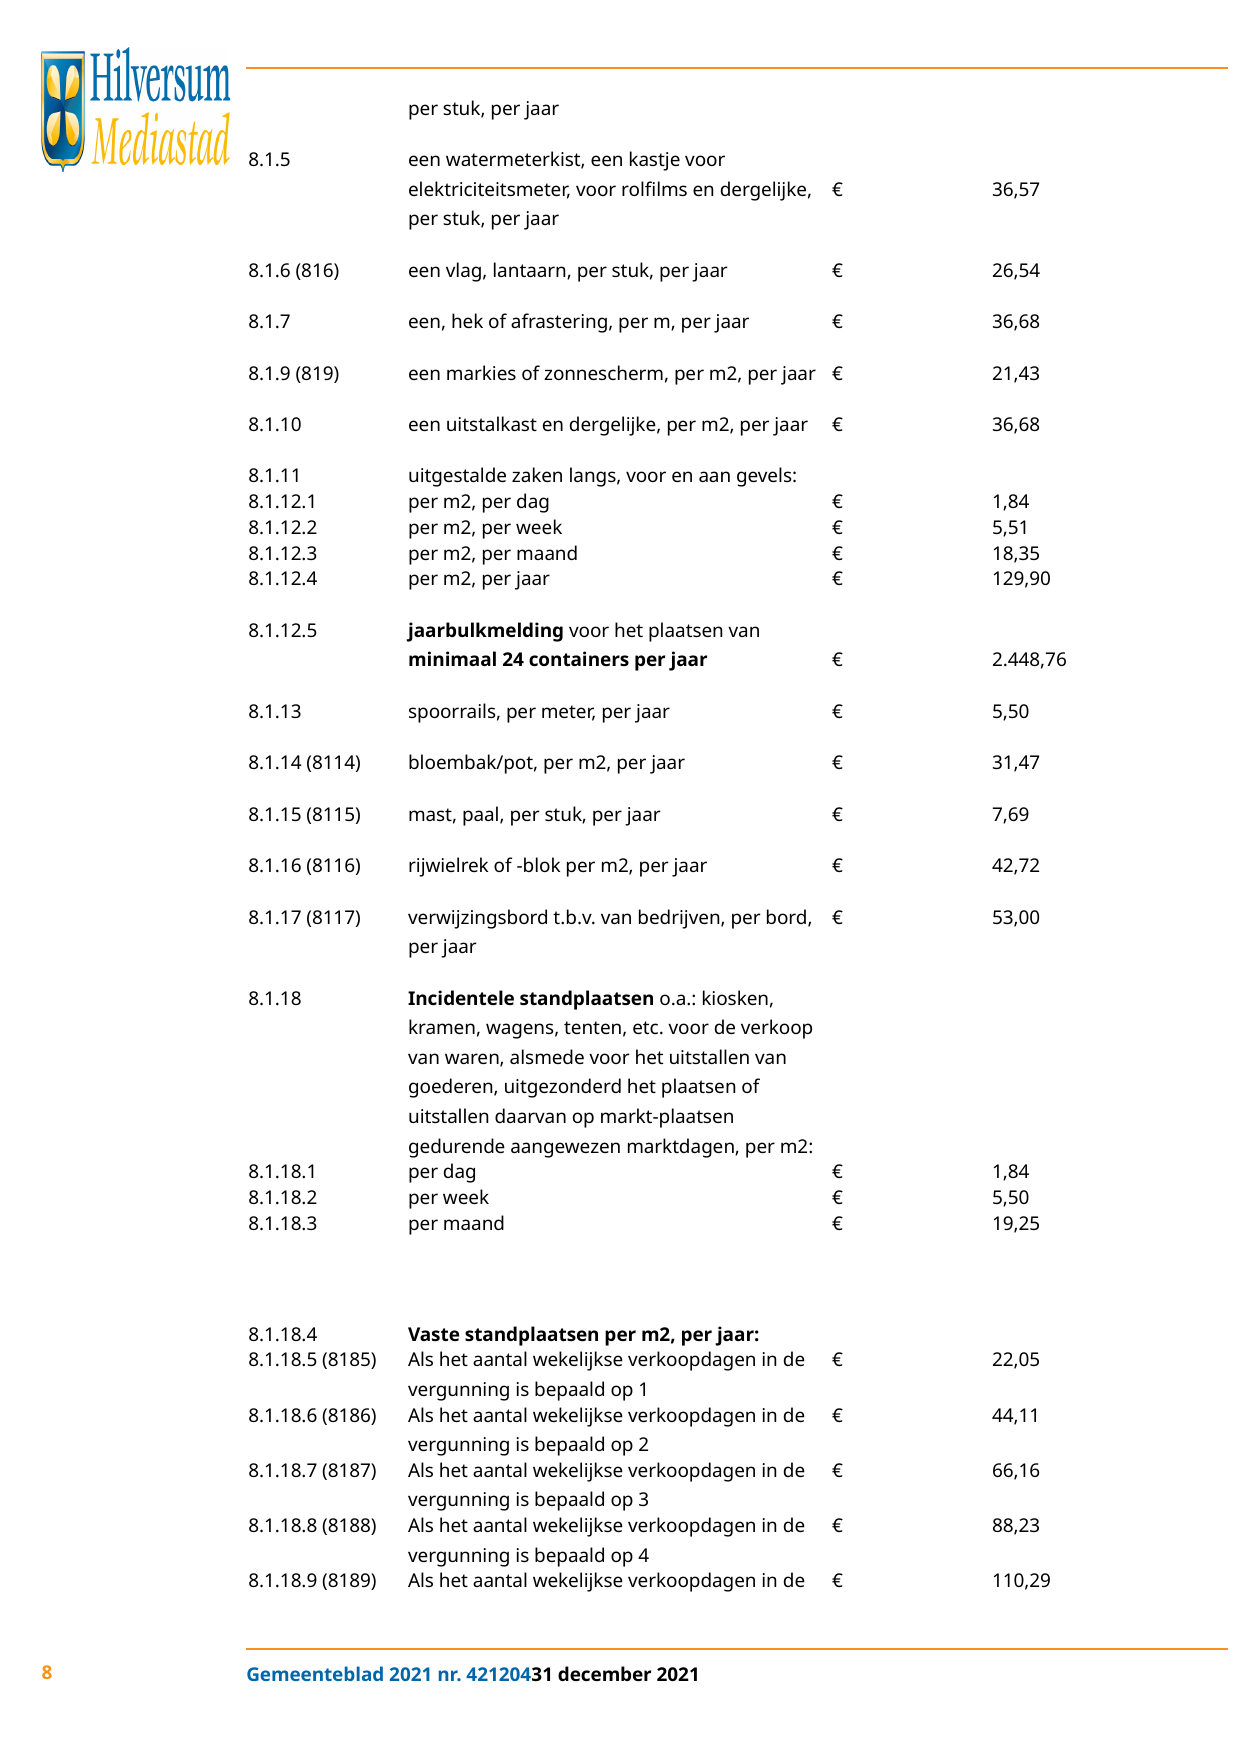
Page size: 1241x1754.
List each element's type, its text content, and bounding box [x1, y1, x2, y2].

table_cell [408, 827, 832, 852]
table_cell per dag [408, 1159, 832, 1184]
table_cell 8.1.18.3 [248, 1210, 408, 1236]
table_cell [408, 1236, 832, 1321]
table_cell 8.1.12.1 [248, 489, 408, 514]
table_cell [408, 386, 832, 411]
table_cell [992, 724, 1152, 749]
table_cell 22,05 [992, 1346, 1152, 1402]
table_cell 8.1.11 [248, 463, 408, 488]
table_cell jaarbulkmelding voor het plaatsen van minimaal 24 containers per jaar [408, 617, 832, 672]
table_cell € [832, 1513, 992, 1568]
table_cell [248, 878, 408, 904]
table_cell € [832, 1159, 992, 1184]
table_cell [992, 985, 1152, 1159]
table_cell Vaste standplaatsen per m2, per jaar: [408, 1321, 832, 1346]
table_cell [832, 775, 992, 801]
table_cell [408, 231, 832, 257]
table_cell € [832, 853, 992, 878]
table_cell verwijzingsbord t.b.v. van bedrijven, per bord, per jaar [408, 904, 832, 959]
table_cell [832, 463, 992, 488]
table_cell 8.1.17 (8117) [248, 904, 408, 959]
table_cell € [832, 146, 992, 231]
table_cell € [832, 489, 992, 514]
picture [41, 47, 231, 172]
table_cell [992, 437, 1152, 463]
table_cell per maand [408, 1210, 832, 1236]
table_cell bloembak/pot, per m2, per jaar [408, 750, 832, 775]
table_cell 8.1.9 (819) [248, 360, 408, 386]
table_cell per stuk, per jaar [408, 95, 832, 121]
table_cell € [832, 257, 992, 283]
table_cell [832, 1236, 992, 1321]
table_cell 8.1.7 [248, 308, 408, 334]
table_cell 8.1.18.8 (8188) [248, 1513, 408, 1568]
table_cell [992, 231, 1152, 257]
table_cell [832, 827, 992, 852]
table_cell [992, 959, 1152, 985]
table_cell € [832, 904, 992, 959]
table_cell 2.448,76 [992, 617, 1152, 672]
table_cell 19,25 [992, 1210, 1152, 1236]
table_cell € [832, 1210, 992, 1236]
table_cell 8.1.10 [248, 411, 408, 437]
table_cell [408, 591, 832, 617]
table_cell € [832, 698, 992, 724]
table_cell [408, 775, 832, 801]
table_cell 5,50 [992, 698, 1152, 724]
table_cell 8.1.18.9 (8189) [248, 1568, 408, 1593]
table_cell [408, 437, 832, 463]
table_cell 1,84 [992, 1159, 1152, 1184]
table_cell 8.1.12.2 [248, 514, 408, 540]
table_cell 36,57 [992, 146, 1152, 231]
table_cell [248, 775, 408, 801]
table_cell € [832, 514, 992, 540]
table_cell [832, 437, 992, 463]
table_cell [832, 591, 992, 617]
table_cell 18,35 [992, 540, 1152, 566]
table_cell [408, 673, 832, 698]
table_cell € [832, 1184, 992, 1210]
table_cell € [832, 1568, 992, 1593]
table_cell [992, 827, 1152, 852]
table_cell 26,54 [992, 257, 1152, 283]
table_cell 44,11 [992, 1402, 1152, 1457]
table_cell 8.1.14 (8114) [248, 750, 408, 775]
table_cell 8.1.6 (816) [248, 257, 408, 283]
table_cell per week [408, 1184, 832, 1210]
table_cell [408, 121, 832, 146]
table_cell [992, 775, 1152, 801]
table_cell 8.1.18.6 (8186) [248, 1402, 408, 1457]
table_cell 8.1.16 (8116) [248, 853, 408, 878]
table_cell 8.1.12.3 [248, 540, 408, 566]
table_cell [992, 673, 1152, 698]
table_cell [832, 95, 992, 121]
table_cell [248, 121, 408, 146]
table_cell een, hek of afrastering, per m, per jaar [408, 308, 832, 334]
table_cell [248, 959, 408, 985]
table_cell 8.1.12.4 [248, 566, 408, 591]
table_cell 1,84 [992, 489, 1152, 514]
table_cell per m2, per jaar [408, 566, 832, 591]
table_cell [832, 334, 992, 360]
table_cell [248, 95, 408, 121]
table_cell een watermeterkist, een kastje voor elektriciteitsmeter, voor rolfilms en dergelijke, per stuk, per jaar [408, 146, 832, 231]
table_cell € [832, 617, 992, 672]
table_cell 8.1.13 [248, 698, 408, 724]
table_cell 88,23 [992, 1513, 1152, 1568]
table_cell 8.1.12.5 [248, 617, 408, 672]
table_cell € [832, 360, 992, 386]
table_cell 8.1.18.1 [248, 1159, 408, 1184]
table_cell 8.1.15 (8115) [248, 801, 408, 827]
table_cell [408, 283, 832, 308]
table_cell [832, 959, 992, 985]
table_cell 53,00 [992, 904, 1152, 959]
table_cell [992, 334, 1152, 360]
table_cell [248, 724, 408, 749]
table_cell Als het aantal wekelijkse verkoopdagen in de vergunning is bepaald op 1 [408, 1346, 832, 1402]
table_cell 129,90 [992, 566, 1152, 591]
table_cell [408, 724, 832, 749]
table_cell een markies of zonnescherm, per m2, per jaar [408, 360, 832, 386]
table_cell [992, 878, 1152, 904]
table_cell Als het aantal wekelijkse verkoopdagen in de vergunning is bepaald op 3 [408, 1457, 832, 1512]
table_cell 5,50 [992, 1184, 1152, 1210]
table_cell uitgestalde zaken langs, voor en aan gevels: [408, 463, 832, 488]
table_cell € [832, 1457, 992, 1512]
table_cell € [832, 801, 992, 827]
table_cell [992, 1321, 1152, 1346]
table_cell 31,47 [992, 750, 1152, 775]
table_cell 8.1.18.4 [248, 1321, 408, 1346]
table_cell Incidentele standplaatsen o.a.: kiosken, kramen, wagens, tenten, etc. voor de verkoop van waren, alsmede voor het uitstallen van goederen, uitgezonderd het plaatsen of uitstallen daarvan op markt-plaatsen gedurende aangewezen marktdagen, per m2: [408, 985, 832, 1159]
table_cell [248, 673, 408, 698]
table_cell 8.1.18.5 (8185) [248, 1346, 408, 1402]
table_cell [992, 283, 1152, 308]
table_cell [832, 386, 992, 411]
table_cell [408, 878, 832, 904]
table_cell [832, 231, 992, 257]
table_cell 5,51 [992, 514, 1152, 540]
table_cell 8.1.5 [248, 146, 408, 231]
table_cell [408, 959, 832, 985]
table_cell [832, 724, 992, 749]
table_cell [408, 334, 832, 360]
table_cell [832, 985, 992, 1159]
table_cell 7,69 [992, 801, 1152, 827]
table_cell [248, 437, 408, 463]
table_cell € [832, 750, 992, 775]
table_cell 66,16 [992, 1457, 1152, 1512]
table_cell [992, 121, 1152, 146]
table_cell [248, 334, 408, 360]
table_cell mast, paal, per stuk, per jaar [408, 801, 832, 827]
table_cell per m2, per maand [408, 540, 832, 566]
table_cell spoorrails, per meter, per jaar [408, 698, 832, 724]
table_cell [992, 95, 1152, 121]
table_cell [248, 283, 408, 308]
table_cell 8.1.18 [248, 985, 408, 1159]
table_cell Als het aantal wekelijkse verkoopdagen in de [408, 1568, 832, 1593]
table_cell [832, 878, 992, 904]
table_cell [248, 827, 408, 852]
table_cell [248, 386, 408, 411]
table_cell 21,43 [992, 360, 1152, 386]
table_cell [832, 283, 992, 308]
table_cell [832, 121, 992, 146]
table_cell € [832, 566, 992, 591]
table_cell € [832, 1402, 992, 1457]
table_cell [992, 1236, 1152, 1321]
table_cell een uitstalkast en dergelijke, per m2, per jaar [408, 411, 832, 437]
table_cell [992, 591, 1152, 617]
table_cell Als het aantal wekelijkse verkoopdagen in de vergunning is bepaald op 4 [408, 1513, 832, 1568]
table_cell [248, 1236, 408, 1321]
table_cell per m2, per week [408, 514, 832, 540]
table_cell per m2, per dag [408, 489, 832, 514]
table_cell 8.1.18.2 [248, 1184, 408, 1210]
table_cell Als het aantal wekelijkse verkoopdagen in de vergunning is bepaald op 2 [408, 1402, 832, 1457]
table_cell € [832, 1346, 992, 1402]
table_cell € [832, 411, 992, 437]
table_cell [832, 1321, 992, 1346]
table_cell 42,72 [992, 853, 1152, 878]
table_cell [248, 591, 408, 617]
table_cell € [832, 540, 992, 566]
table_cell 36,68 [992, 411, 1152, 437]
table_cell € [832, 308, 992, 334]
table_cell een vlag, lantaarn, per stuk, per jaar [408, 257, 832, 283]
table_cell [992, 463, 1152, 488]
table_cell 110,29 [992, 1568, 1152, 1593]
table_cell 36,68 [992, 308, 1152, 334]
table_cell [832, 673, 992, 698]
table_cell rijwielrek of -blok per m2, per jaar [408, 853, 832, 878]
table_cell 8.1.18.7 (8187) [248, 1457, 408, 1512]
table_cell [248, 231, 408, 257]
table_cell [992, 386, 1152, 411]
